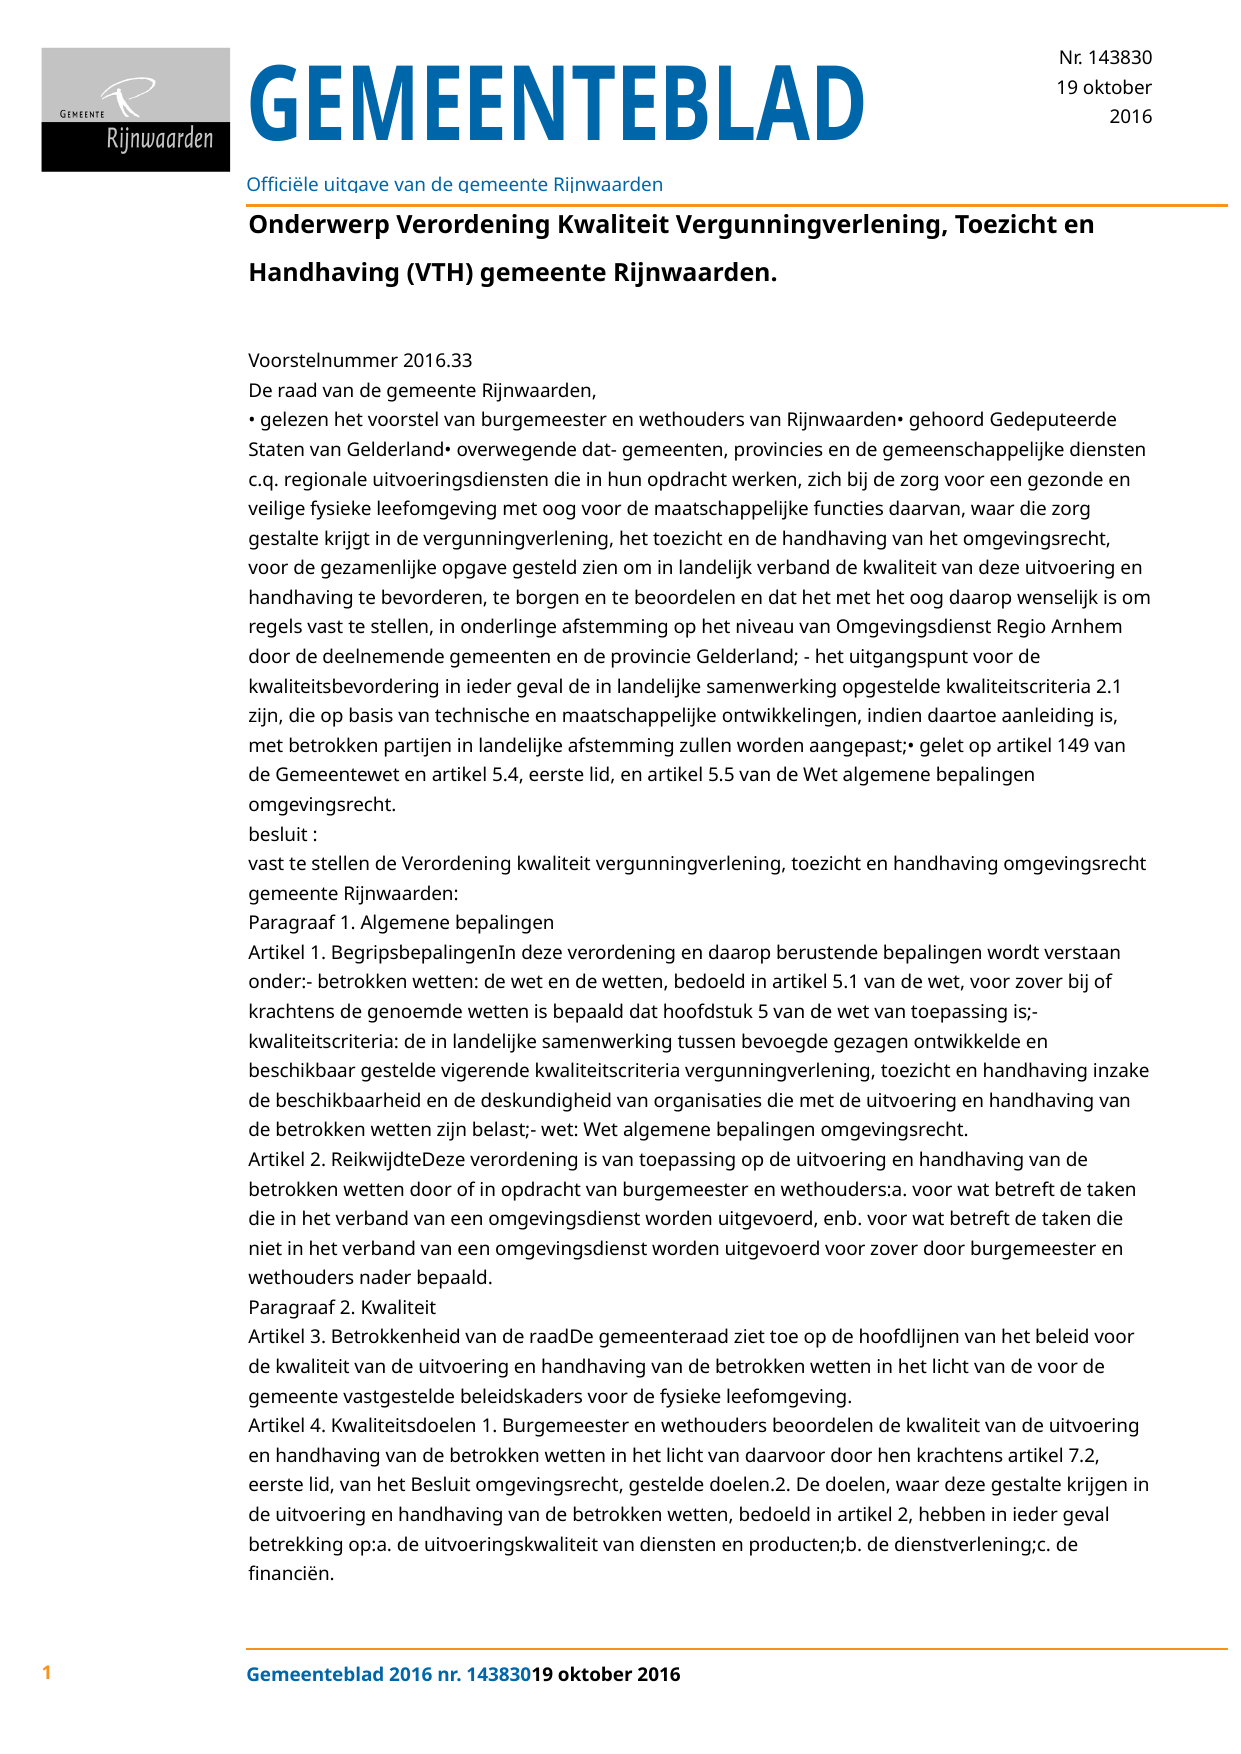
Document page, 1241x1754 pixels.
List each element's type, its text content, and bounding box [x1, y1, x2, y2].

text • gelezen het voorstel van burgemeester en wethouders van Rijnwaarden• gehoord Gedeputeerde Staten van Gelderland• overwegende dat- gemeenten, provincies en de gemeenschappelijke diensten c.q. regionale uitvoeringsdiensten die in hun opdracht werken, zich bij de zorg voor een gezonde en veilige fysieke leefomgeving met oog voor de maatschappelijke functies daarvan, waar die zorg gestalte krijgt in de vergunningverlening, het toezicht en de handhaving van het omgevingsrecht, voor de gezamenlijke opgave gesteld zien om in landelijk verband de kwaliteit van deze uitvoering en handhaving te bevorderen, te borgen en te beoordelen en dat het met het oog daarop wenselijk is om regels vast te stellen, in onderlinge afstemming op het niveau van Omgevingsdienst Regio Arnhem door de deelnemende gemeenten en de provincie Gelderland; - het uitgangspunt voor de kwaliteitsbevordering in ieder geval de in landelijke samenwerking opgestelde kwaliteitscriteria 2.1 zijn, die op basis van technische en maatschappelijke ontwikkelingen, indien daartoe aanleiding is, met betrokken partijen in landelijke afstemming zullen worden aangepast;• gelet op artikel 149 van de Gemeentewet en artikel 5.4, eerste lid, en artikel 5.5 van de Wet algemene bepalingen omgevingsrecht. [248, 407, 1152, 817]
picture [41, 47, 231, 172]
text De raad van de gemeente Rijnwaarden, [248, 377, 1152, 403]
text Artikel 1. BegripsbepalingenIn deze verordening en daarop berustende bepalingen wordt verstaan onder:- betrokken wetten: de wet en de wetten, bedoeld in artikel 5.1 van de wet, voor zover bij of krachtens de genoemde wetten is bepaald dat hoofdstuk 5 van de wet van toepassing is;- kwaliteitscriteria: de in landelijke samenwerking tussen bevoegde gezagen ontwikkelde en beschikbaar gestelde vigerende kwaliteitscriteria vergunningverlening, toezicht en handhaving inzake de beschikbaarheid en de deskundigheid van organisaties die met de uitvoering en handhaving van de betrokken wetten zijn belast;- wet: Wet algemene bepalingen omgevingsrecht. [248, 939, 1152, 1142]
text Paragraaf 2. Kwaliteit [248, 1294, 1152, 1320]
text Artikel 2. ReikwijdteDeze verordening is van toepassing op de uitvoering en handhaving van de betrokken wetten door of in opdracht van burgemeester en wethouders:a. voor wat betreft de taken die in het verband van een omgevingsdienst worden uitgevoerd, enb. voor wat betreft de taken die niet in het verband van een omgevingsdienst worden uitgevoerd voor zover door burgemeester en wethouders nader bepaald. [248, 1146, 1152, 1290]
text besluit : [248, 821, 1152, 847]
text Onderwerp Verordening Kwaliteit Vergunningverlening, Toezicht en Handhaving (VTH) gemeente Rijnwaarden. [248, 207, 1152, 288]
text Artikel 4. Kwaliteitsdoelen 1. Burgemeester en wethouders beoordelen de kwaliteit van de uitvoering en handhaving van de betrokken wetten in het licht van daarvoor door hen krachtens artikel 7.2, eerste lid, van het Besluit omgevingsrecht, gestelde doelen.2. De doelen, waar deze gestalte krijgen in de uitvoering en handhaving van de betrokken wetten, bedoeld in artikel 2, hebben in ieder geval betrekking op:a. de uitvoeringskwaliteit van diensten en producten;b. de dienstverlening;c. de financiën. [248, 1412, 1152, 1586]
text vast te stellen de Verordening kwaliteit vergunningverlening, toezicht en handhaving omgevingsrecht gemeente Rijnwaarden: [248, 850, 1152, 906]
text Voorstelnummer 2016.33 [248, 347, 1152, 373]
text Artikel 3. Betrokkenheid van de raadDe gemeenteraad ziet toe op de hoofdlijnen van het beleid voor de kwaliteit van de uitvoering en handhaving van de betrokken wetten in het licht van de voor de gemeente vastgestelde beleidskaders voor de fysieke leefomgeving. [248, 1324, 1152, 1409]
text Paragraaf 1. Algemene bepalingen [248, 909, 1152, 935]
